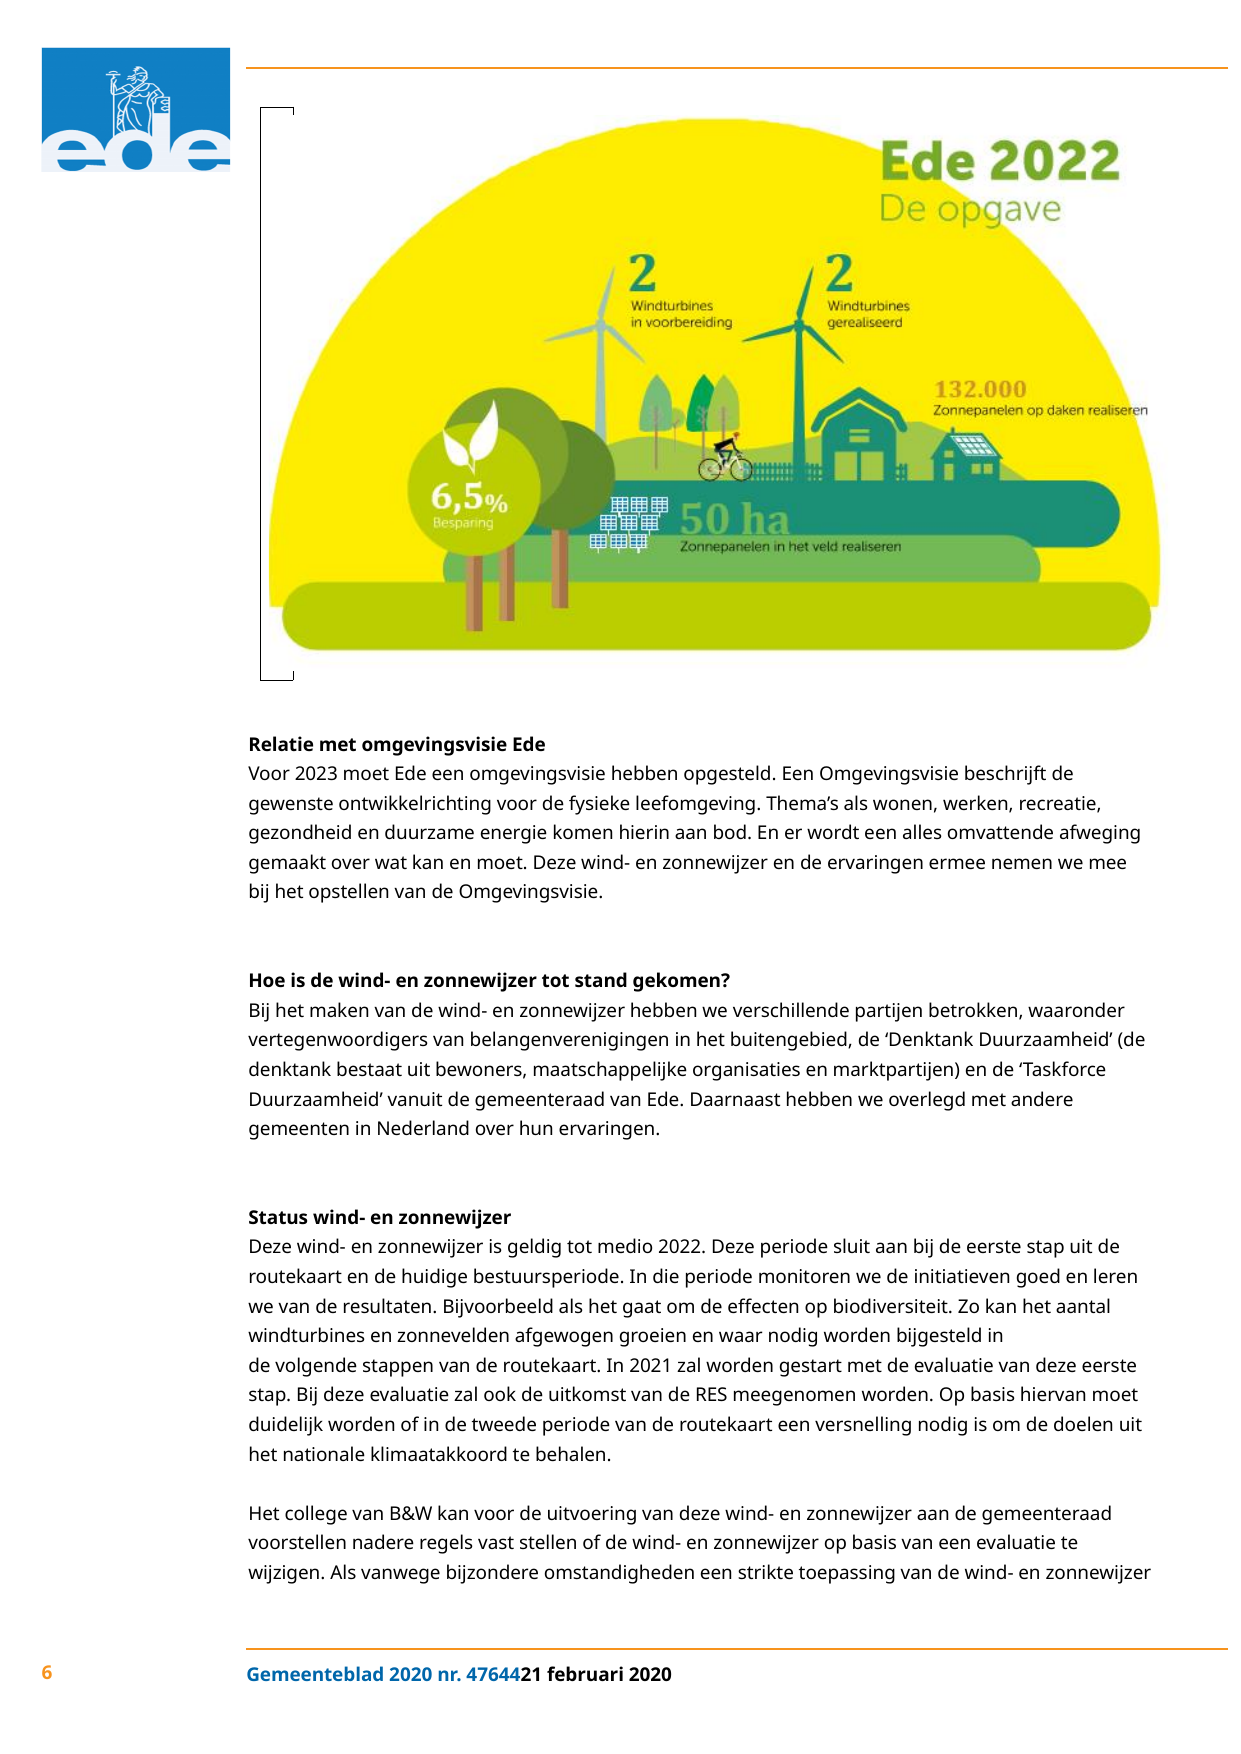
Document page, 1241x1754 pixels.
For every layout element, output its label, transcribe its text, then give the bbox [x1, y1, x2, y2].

text Relatie met omgevingsvisie Ede [248, 731, 1152, 756]
text Hoe is de wind- en zonnewijzer tot stand gekomen? [248, 967, 1152, 993]
text de volgende stappen van de routekaart. In 2021 zal worden gestart met de evaluatie van deze eerste stap. Bij deze evaluatie zal ook de uitkomst van de RES meegenomen worden. Op basis hiervan moet duidelijk worden of in de tweede periode van de routekaart een versnelling nodig is om de doelen uit het nationale klimaatakkoord te behalen. [248, 1352, 1152, 1466]
text Het college van B&W kan voor de uitvoering van deze wind- en zonnewijzer aan de gemeenteraad voorstellen nadere regels vast stellen of de wind- en zonnewijzer op basis van een evaluatie te wijzigen. Als vanwege bijzondere omstandigheden een strikte toepassing van de wind- en zonnewijzer [248, 1500, 1152, 1585]
picture [268, 115, 1173, 671]
text Bij het maken van de wind- en zonnewijzer hebben we verschillende partijen betrokken, waaronder vertegenwoordigers van belangenverenigingen in het buitengebied, de ‘Denktank Duurzaamheid’ (de denktank bestaat uit bewoners, maatschappelijke organisaties en marktpartijen) en de ‘Taskforce Duurzaamheid’ vanuit de gemeenteraad van Ede. Daarnaast hebben we overlegd met andere gemeenten in Nederland over hun ervaringen. [248, 997, 1152, 1141]
text Voor 2023 moet Ede een omgevingsvisie hebben opgesteld. Een Omgevingsvisie beschrijft de gewenste ontwikkelrichting voor de fysieke leefomgeving. Thema’s als wonen, werken, recreatie, gezondheid en duurzame energie komen hierin aan bod. En er wordt een alles omvattende afweging gemaakt over wat kan en moet. Deze wind- en zonnewijzer en de ervaringen ermee nemen we mee bij het opstellen van de Omgevingsvisie. [248, 760, 1152, 904]
text Deze wind- en zonnewijzer is geldig tot medio 2022. Deze periode sluit aan bij de eerste stap uit de routekaart en de huidige bestuursperiode. In die periode monitoren we de initiatieven goed en leren we van de resultaten. Bijvoorbeeld als het gaat om de effecten op biodiversiteit. Zo kan het aantal windturbines en zonnevelden afgewogen groeien en waar nodig worden bijgesteld in [248, 1234, 1152, 1348]
picture [41, 47, 231, 172]
text Status wind- en zonnewijzer [248, 1204, 1152, 1230]
